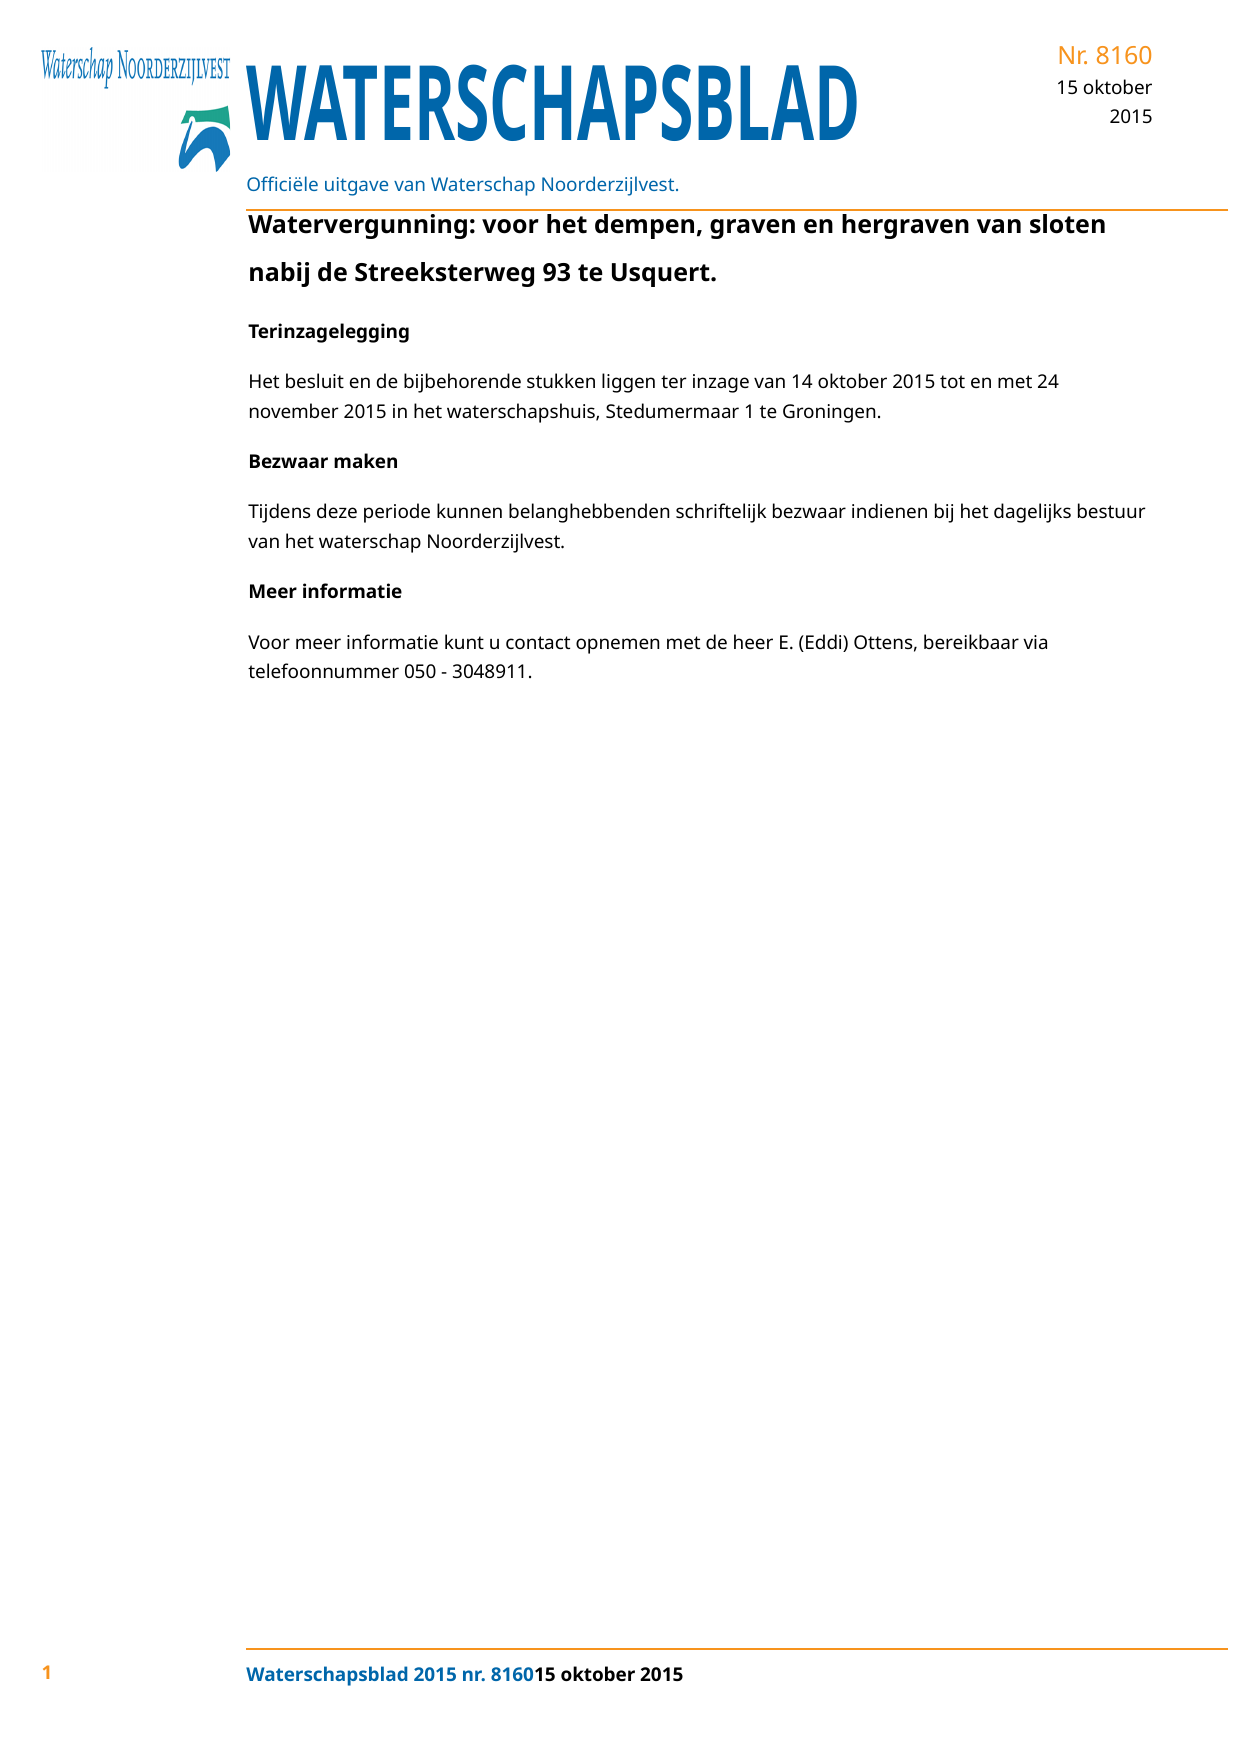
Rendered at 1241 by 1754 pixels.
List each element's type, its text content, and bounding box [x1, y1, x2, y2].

text Voor meer informatie kunt u contact opnemen met de heer E. (Eddi) Ottens, bereikbaar via telefoonnummer 050 - 3048911. [248, 629, 1152, 684]
text Meer informatie [248, 579, 1152, 604]
picture [41, 47, 231, 172]
text Terinzagelegging [248, 318, 1152, 344]
text Watervergunning: voor het dempen, graven en hergraven van sloten nabij de Streeksterweg 93 te Usquert. [248, 211, 1152, 288]
text Het besluit en de bijbehorende stukken liggen ter inzage van 14 oktober 2015 tot en met 24 november 2015 in het waterschapshuis, Stedumermaar 1 te Groningen. [248, 368, 1152, 424]
text Tijdens deze periode kunnen belanghebbenden schriftelijk bezwaar indienen bij het dagelijks bestuur van het waterschap Noorderzijlvest. [248, 499, 1152, 554]
text Bezwaar maken [248, 448, 1152, 474]
